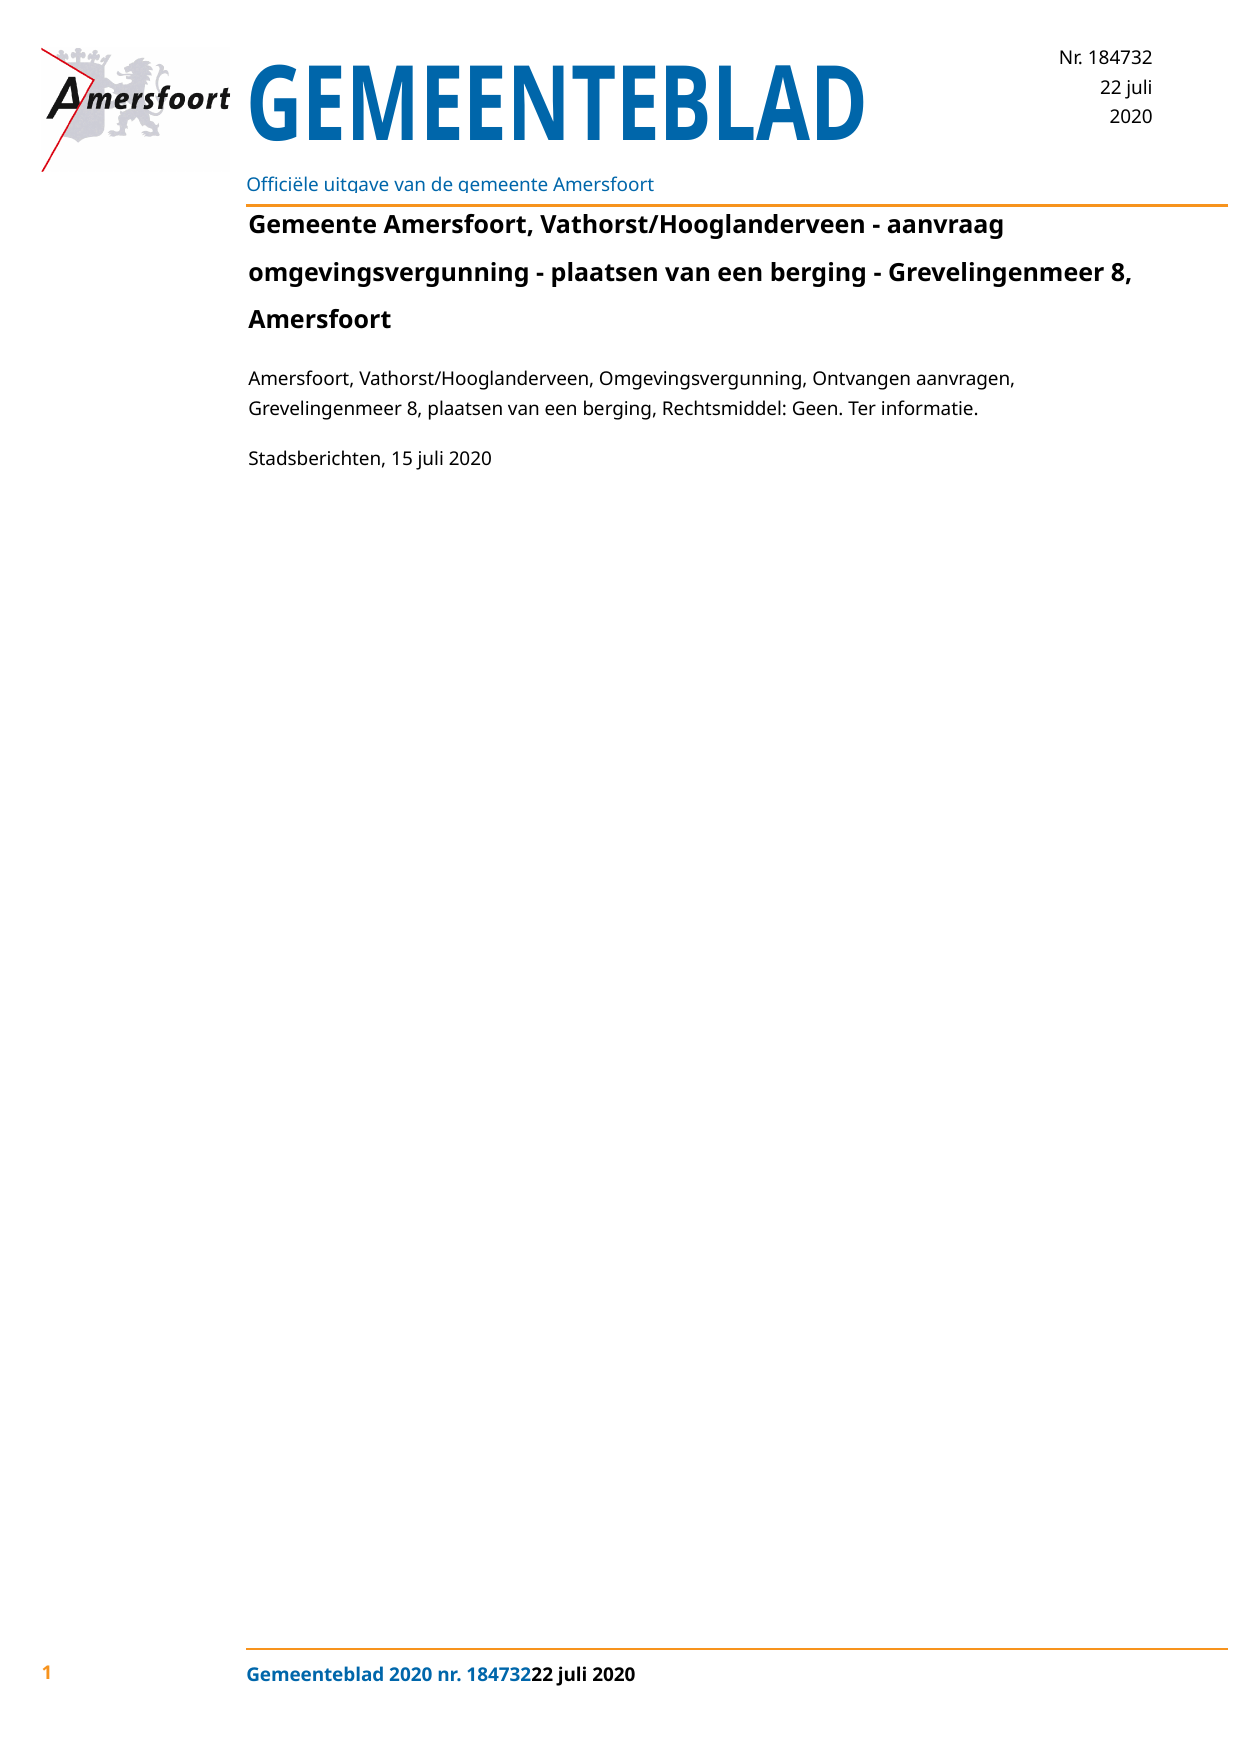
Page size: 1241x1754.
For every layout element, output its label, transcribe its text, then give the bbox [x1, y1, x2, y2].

picture [41, 47, 231, 172]
text Stadsberichten, 15 juli 2020 [248, 446, 1152, 471]
text Gemeente Amersfoort, Vathorst/Hooglanderveen - aanvraag omgevingsvergunning - plaatsen van een berging - Grevelingenmeer 8, Amersfoort [248, 207, 1152, 336]
text Amersfoort, Vathorst/Hooglanderveen, Omgevingsvergunning, Ontvangen aanvragen, Grevelingenmeer 8, plaatsen van een berging, Rechtsmiddel: Geen. Ter informatie. [248, 366, 1152, 421]
